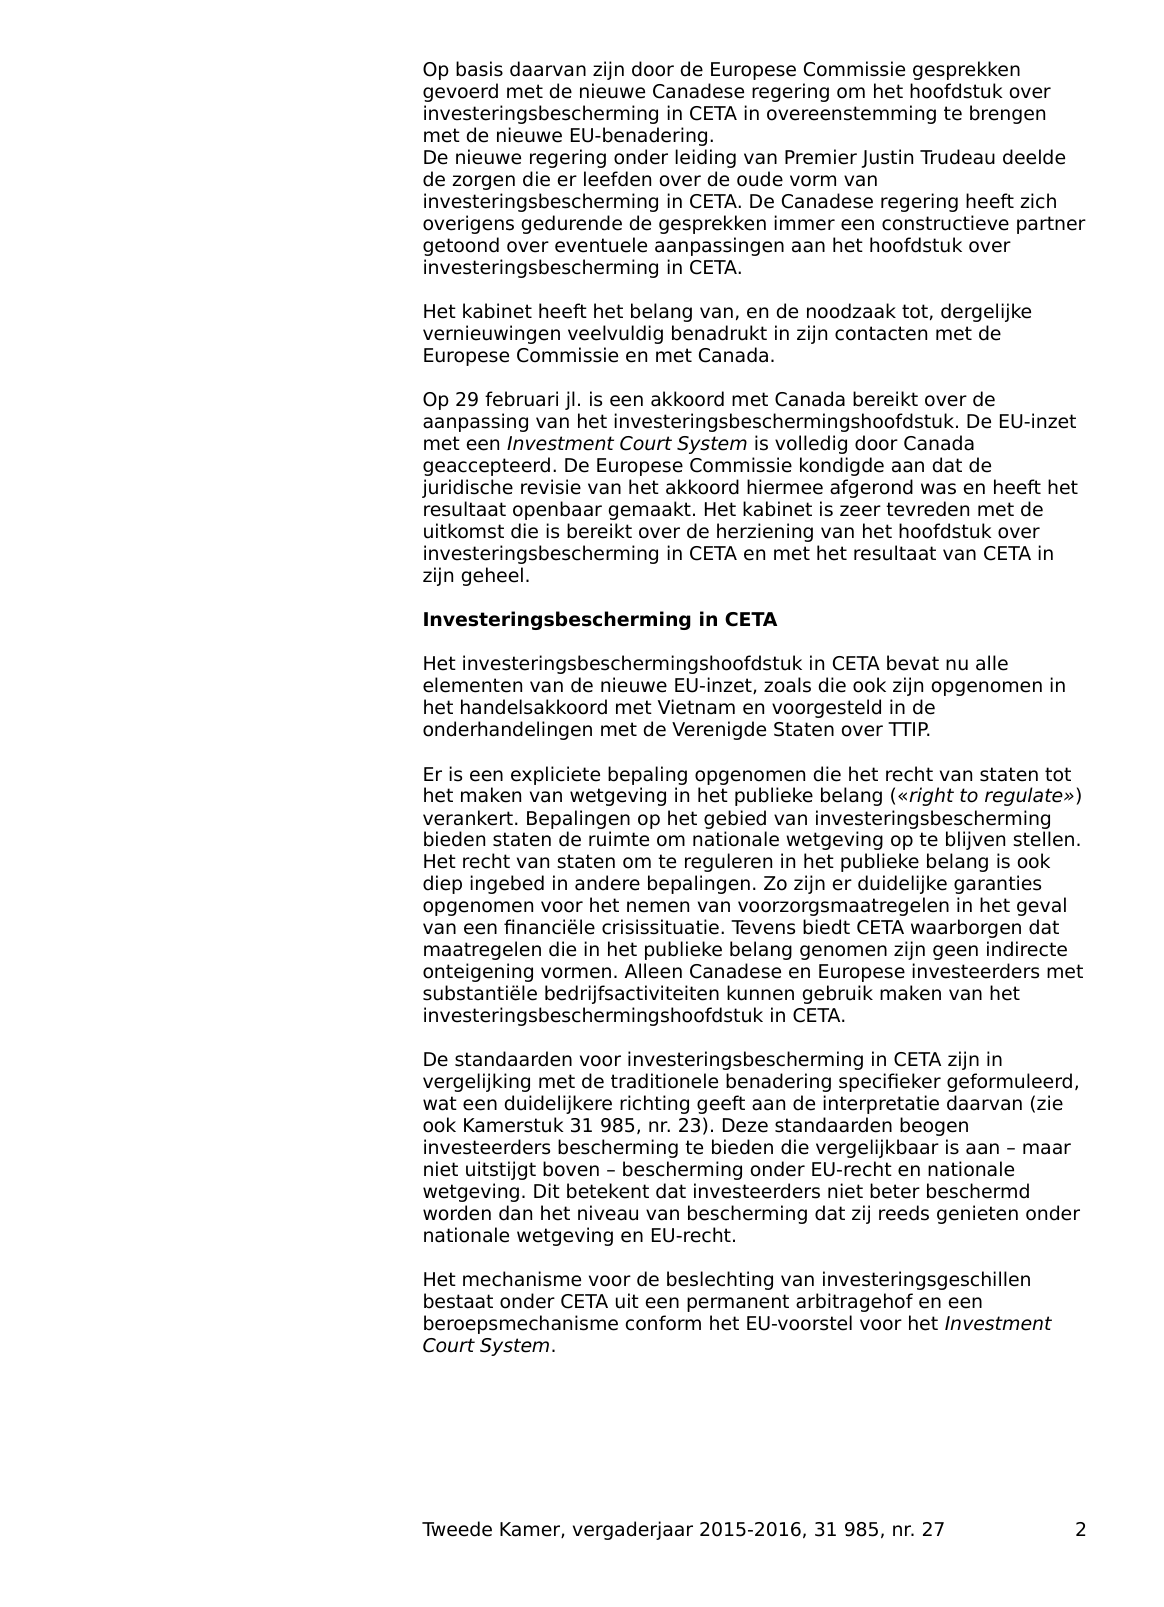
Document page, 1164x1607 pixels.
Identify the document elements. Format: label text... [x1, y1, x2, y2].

text De standaarden voor investeringsbescherming in CETA zijn in vergelijking met de traditionele benadering specifieker geformuleerd, wat een duidelijkere richting geeft aan de interpretatie daarvan (zie ook Kamerstuk 31 985, nr. 23). Deze standaarden beogen investeerders bescherming te bieden die vergelijkbaar is aan – maar niet uitstijgt boven – bescherming onder EU-recht en nationale wetgeving. Dit betekent dat investeerders niet beter beschermd worden dan het niveau van bescherming dat zij reeds genieten onder nationale wetgeving en EU-recht. [422, 1049, 1087, 1247]
text Er is een expliciete bepaling opgenomen die het recht van staten tot het maken van wetgeving in het publieke belang («right to regulate») verankert. Bepalingen op het gebied van investeringsbescherming bieden staten de ruimte om nationale wetgeving op te blijven stellen. Het recht van staten om te reguleren in het publieke belang is ook diep ingebed in andere bepalingen. Zo zijn er duidelijke garanties opgenomen voor het nemen van voorzorgsmaatregelen in het geval van een financiële crisissituatie. Tevens biedt CETA waarborgen dat maatregelen die in het publieke belang genomen zijn geen indirecte onteigening vormen. Alleen Canadese en Europese investeerders met substantiële bedrijfsactiviteiten kunnen gebruik maken van het investeringsbeschermingshoofdstuk in CETA. [422, 763, 1087, 1027]
text De nieuwe regering onder leiding van Premier Justin Trudeau deelde de zorgen die er leefden over de oude vorm van investeringsbescherming in CETA. De Canadese regering heeft zich overigens gedurende de gesprekken immer een constructieve partner getoond over eventuele aanpassingen aan het hoofdstuk over investeringsbescherming in CETA. [422, 147, 1087, 279]
text Op 29 februari jl. is een akkoord met Canada bereikt over de aanpassing van het investeringsbeschermingshoofdstuk. De EU-inzet met een Investment Court System is volledig door Canada geaccepteerd. De Europese Commissie kondigde aan dat de juridische revisie van het akkoord hiermee afgerond was en heeft het resultaat openbaar gemaakt. Het kabinet is zeer tevreden met de uitkomst die is bereikt over de herziening van het hoofdstuk over investeringsbescherming in CETA en met het resultaat van CETA in zijn geheel. [422, 389, 1087, 587]
text Het mechanisme voor de beslechting van investeringsgeschillen bestaat onder CETA uit een permanent arbitragehof en een beroepsmechanisme conform het EU-voorstel voor het Investment Court System. [422, 1269, 1087, 1357]
text Op basis daarvan zijn door de Europese Commissie gesprekken gevoerd met de nieuwe Canadese regering om het hoofdstuk over investeringsbescherming in CETA in overeenstemming te brengen met de nieuwe EU-benadering. [422, 59, 1087, 147]
text Het investeringsbeschermingshoofdstuk in CETA bevat nu alle elementen van de nieuwe EU-inzet, zoals die ook zijn opgenomen in het handelsakkoord met Vietnam en voorgesteld in de onderhandelingen met de Verenigde Staten over TTIP. [422, 653, 1087, 741]
text Het kabinet heeft het belang van, en de noodzaak tot, dergelijke vernieuwingen veelvuldig benadrukt in zijn contacten met de Europese Commissie en met Canada. [422, 301, 1087, 367]
subtitle Investeringsbescherming in CETA [422, 609, 1087, 631]
